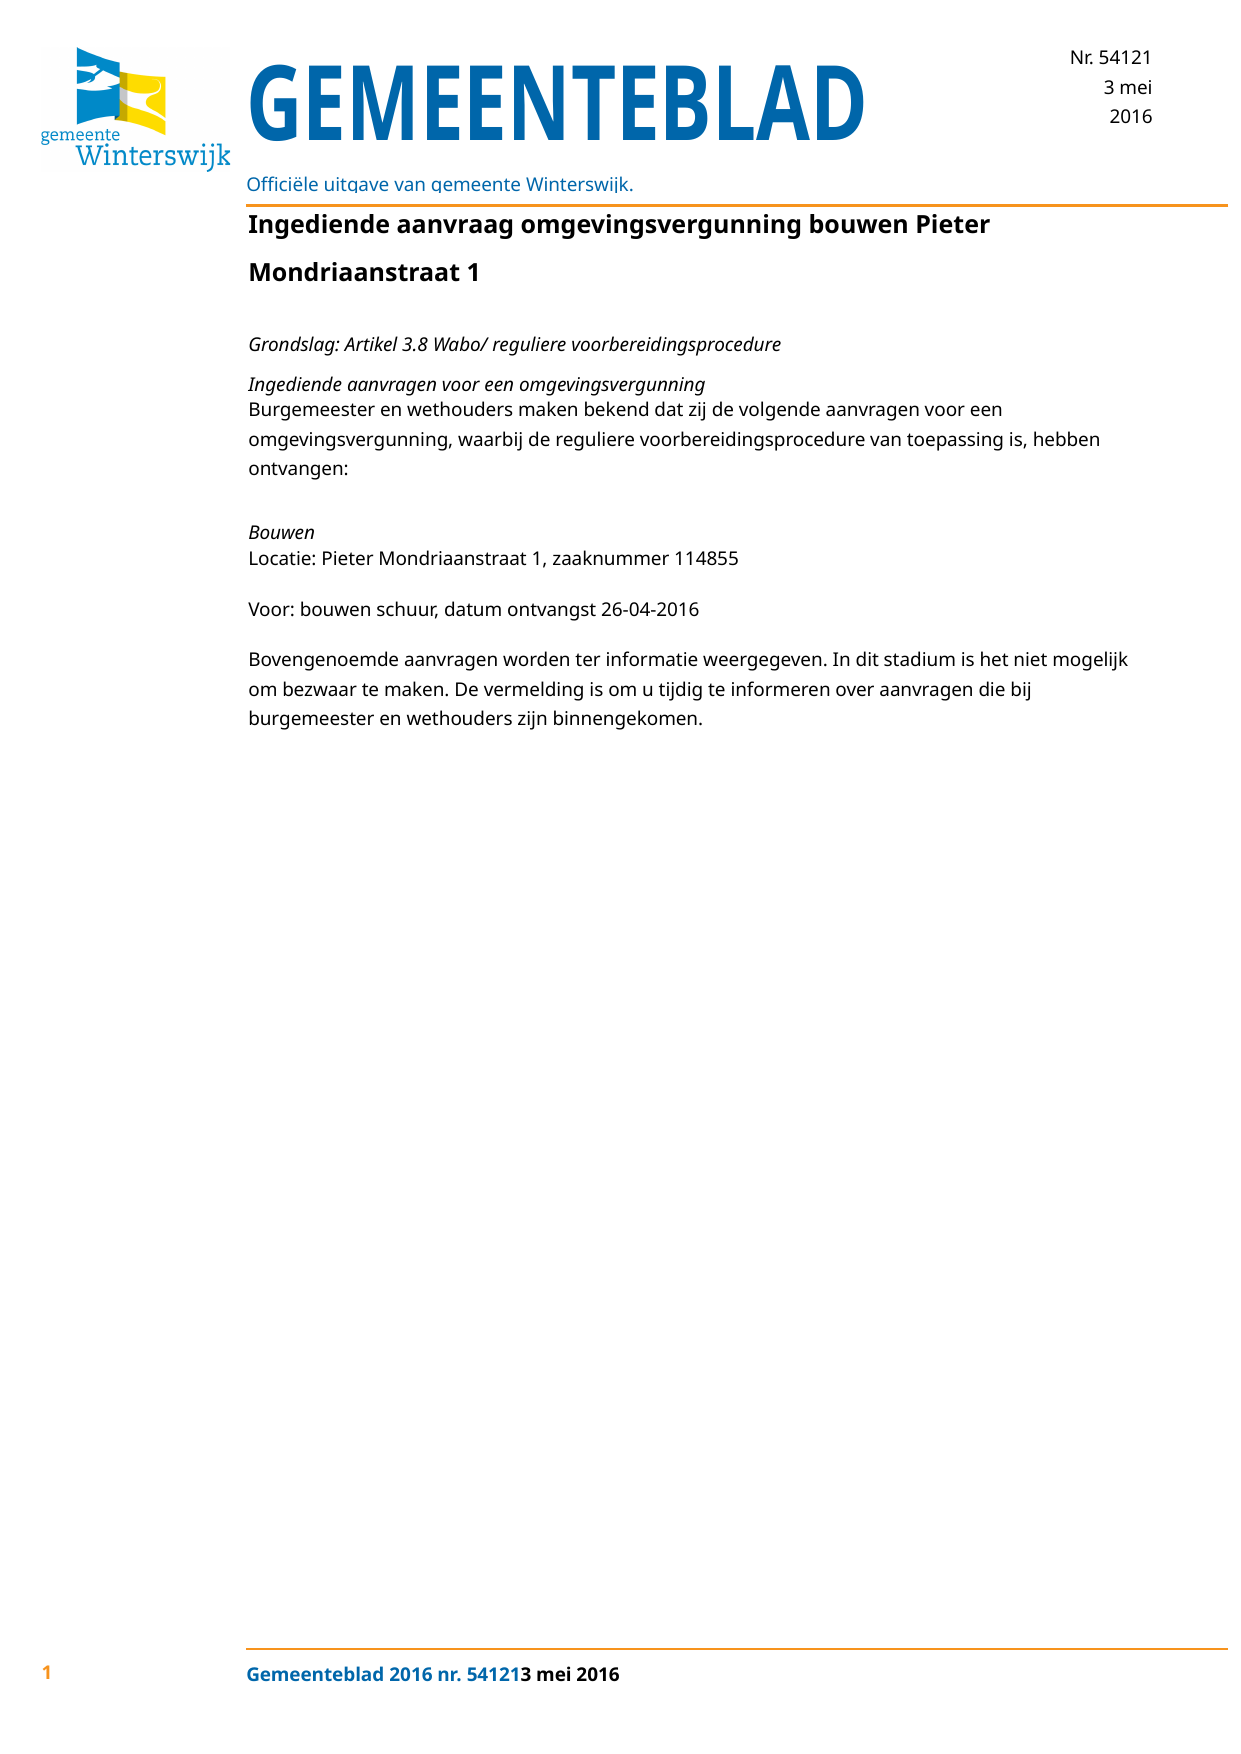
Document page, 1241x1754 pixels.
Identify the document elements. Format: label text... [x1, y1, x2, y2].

text Burgemeester en wethouders maken bekend dat zij de volgende aanvragen voor een omgevingsvergunning, waarbij de reguliere voorbereidingsprocedure van toepassing is, hebben ontvangen: [248, 396, 1152, 481]
text Ingediende aanvraag omgevingsvergunning bouwen Pieter Mondriaanstraat 1 [248, 207, 1152, 288]
text Bouwen [248, 519, 1152, 545]
text Voor: bouwen schuur, datum ontvangst 26-04-2016 [248, 596, 1152, 621]
text Grondslag: Artikel 3.8 Wabo/ reguliere voorbereidingsprocedure [248, 331, 1152, 357]
picture [225, 153, 231, 162]
text Locatie: Pieter Mondriaanstraat 1, zaaknummer 114855 [248, 545, 1152, 571]
picture [41, 47, 231, 172]
text Ingediende aanvragen voor een omgevingsvergunning [248, 371, 1152, 396]
text Bovengenoemde aanvragen worden ter informatie weergegeven. In dit stadium is het niet mogelijk om bezwaar te maken. De vermelding is om u tijdig te informeren over aanvragen die bij burgemeester en wethouders zijn binnengekomen. [248, 646, 1152, 731]
